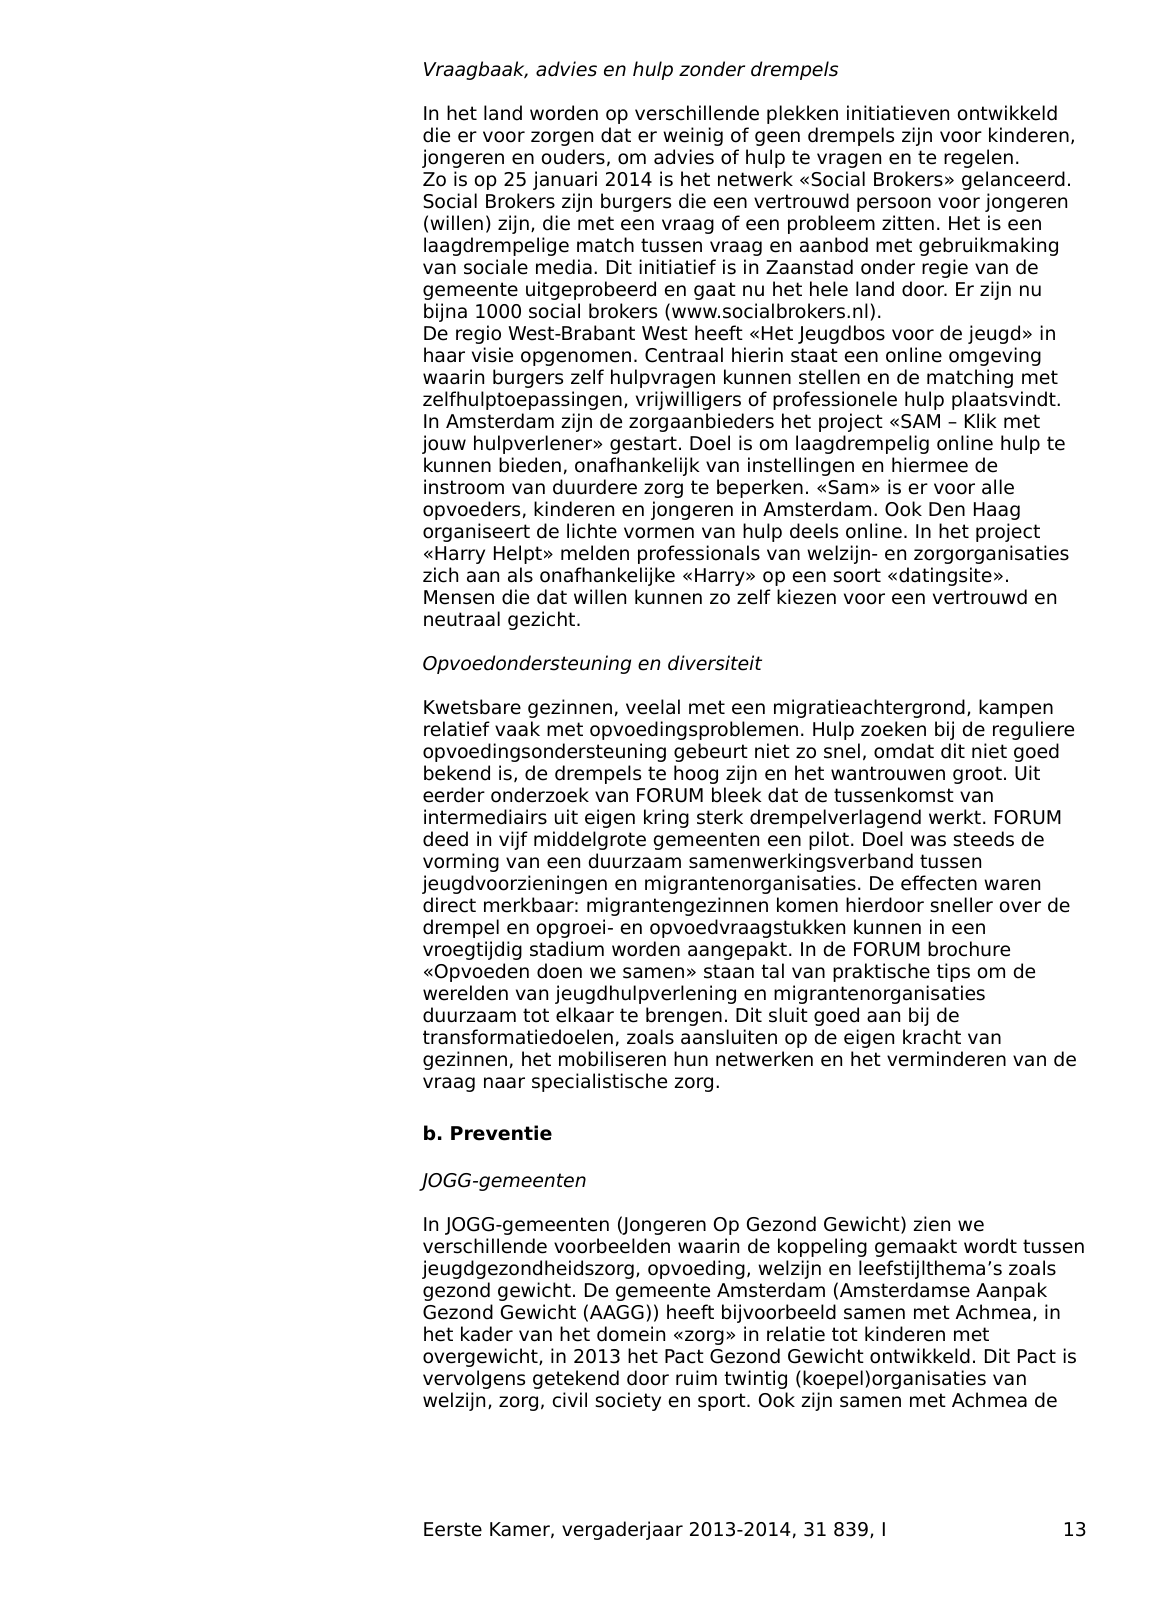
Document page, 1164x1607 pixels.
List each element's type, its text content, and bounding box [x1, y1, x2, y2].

text Zo is op 25 januari 2014 is het netwerk «Social Brokers» gelanceerd. Social Brokers zijn burgers die een vertrouwd persoon voor jongeren (willen) zijn, die met een vraag of een probleem zitten. Het is een laagdrempelige match tussen vraag en aanbod met gebruikmaking van sociale media. Dit initiatief is in Zaanstad onder regie van de gemeente uitgeprobeerd en gaat nu het hele land door. Er zijn nu bijna 1000 social brokers (www.socialbrokers.nl). [422, 169, 1087, 323]
subtitle Opvoedondersteuning en diversiteit [422, 653, 1087, 675]
subtitle JOGG-gemeenten [422, 1170, 1087, 1192]
text De regio West-Brabant West heeft «Het Jeugdbos voor de jeugd» in haar visie opgenomen. Centraal hierin staat een online omgeving waarin burgers zelf hulpvragen kunnen stellen en de matching met zelfhulptoepassingen, vrijwilligers of professionele hulp plaatsvindt. [422, 323, 1087, 411]
text Kwetsbare gezinnen, veelal met een migratieachtergrond, kampen relatief vaak met opvoedingsproblemen. Hulp zoeken bij de reguliere opvoedingsondersteuning gebeurt niet zo snel, omdat dit niet goed bekend is, de drempels te hoog zijn en het wantrouwen groot. Uit eerder onderzoek van FORUM bleek dat de tussenkomst van intermediairs uit eigen kring sterk drempelverlagend werkt. FORUM deed in vijf middelgrote gemeenten een pilot. Doel was steeds de vorming van een duurzaam samenwerkingsverband tussen jeugdvoorzieningen en migrantenorganisaties. De effecten waren direct merkbaar: migrantengezinnen komen hierdoor sneller over de drempel en opgroei- en opvoedvraagstukken kunnen in een vroegtijdig stadium worden aangepakt. In de FORUM brochure «Opvoeden doen we samen» staan tal van praktische tips om de werelden van jeugdhulpverlening en migrantenorganisaties duurzaam tot elkaar te brengen. Dit sluit goed aan bij de transformatiedoelen, zoals aansluiten op de eigen kracht van gezinnen, het mobiliseren hun netwerken en het verminderen van de vraag naar specialistische zorg. [422, 697, 1087, 1093]
text In Amsterdam zijn de zorgaanbieders het project «SAM – Klik met jouw hulpverlener» gestart. Doel is om laagdrempelig online hulp te kunnen bieden, onafhankelijk van instellingen en hiermee de instroom van duurdere zorg te beperken. «Sam» is er voor alle opvoeders, kinderen en jongeren in Amsterdam. Ook Den Haag organiseert de lichte vormen van hulp deels online. In het project «Harry Helpt» melden professionals van welzijn- en zorgorganisaties zich aan als onafhankelijke «Harry» op een soort «datingsite». Mensen die dat willen kunnen zo zelf kiezen voor een vertrouwd en neutraal gezicht. [422, 411, 1087, 631]
subtitle b. Preventie [422, 1123, 1087, 1145]
subtitle Vraagbaak, advies en hulp zonder drempels [422, 59, 1087, 81]
text In JOGG-gemeenten (Jongeren Op Gezond Gewicht) zien we verschillende voorbeelden waarin de koppeling gemaakt wordt tussen jeugdgezondheidszorg, opvoeding, welzijn en leefstijlthema’s zoals gezond gewicht. De gemeente Amsterdam (Amsterdamse Aanpak Gezond Gewicht (AAGG)) heeft bijvoorbeeld samen met Achmea, in het kader van het domein «zorg» in relatie tot kinderen met overgewicht, in 2013 het Pact Gezond Gewicht ontwikkeld. Dit Pact is vervolgens getekend door ruim twintig (koepel)organisaties van welzijn, zorg, civil society en sport. Ook zijn samen met Achmea de [422, 1214, 1087, 1412]
text In het land worden op verschillende plekken initiatieven ontwikkeld die er voor zorgen dat er weinig of geen drempels zijn voor kinderen, jongeren en ouders, om advies of hulp te vragen en te regelen. [422, 103, 1087, 169]
